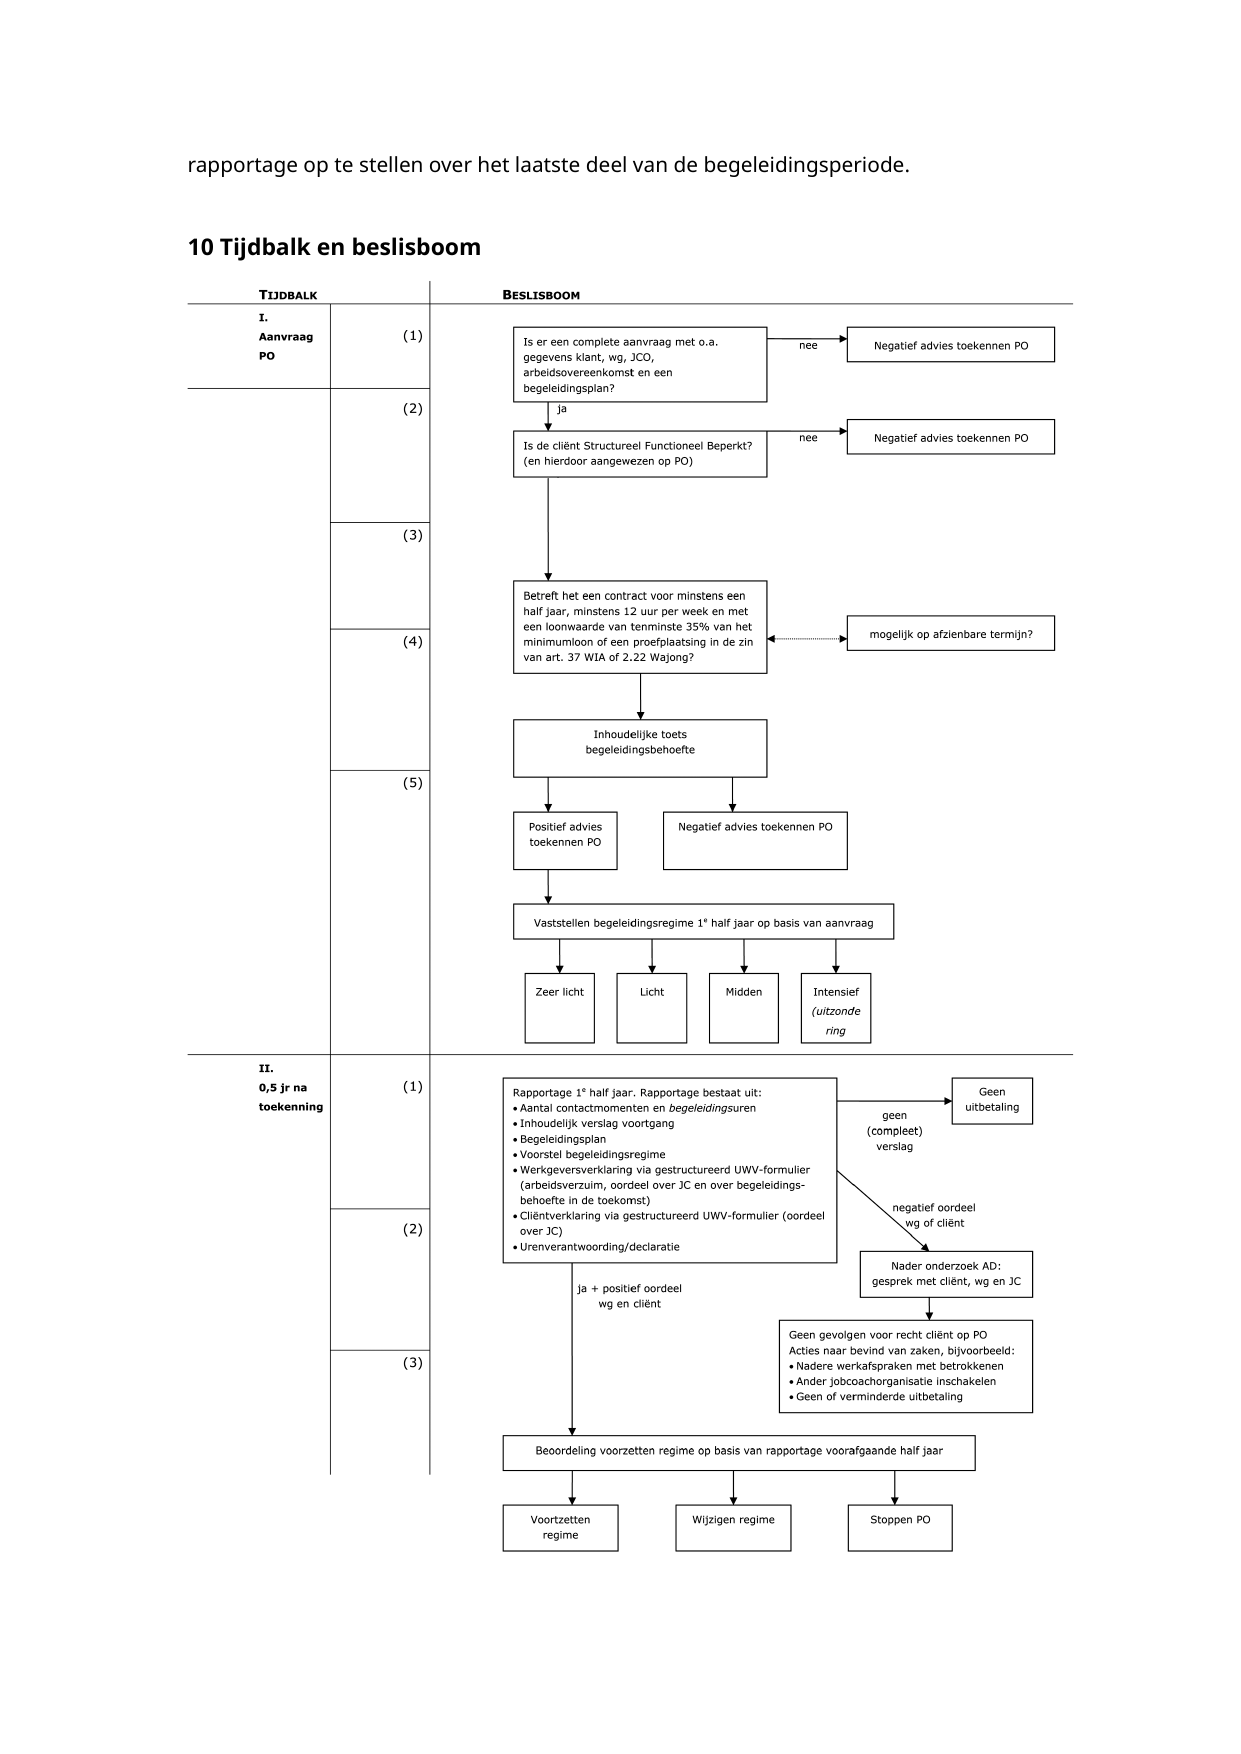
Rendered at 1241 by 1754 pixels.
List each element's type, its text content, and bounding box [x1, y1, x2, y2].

text rapportage op te stellen over het laatste deel van de begeleidingsperiode. [187, 150, 1053, 178]
subtitle 10 Tijdbalk en beslisboom [187, 231, 1053, 262]
picture [187, 277, 1075, 1555]
